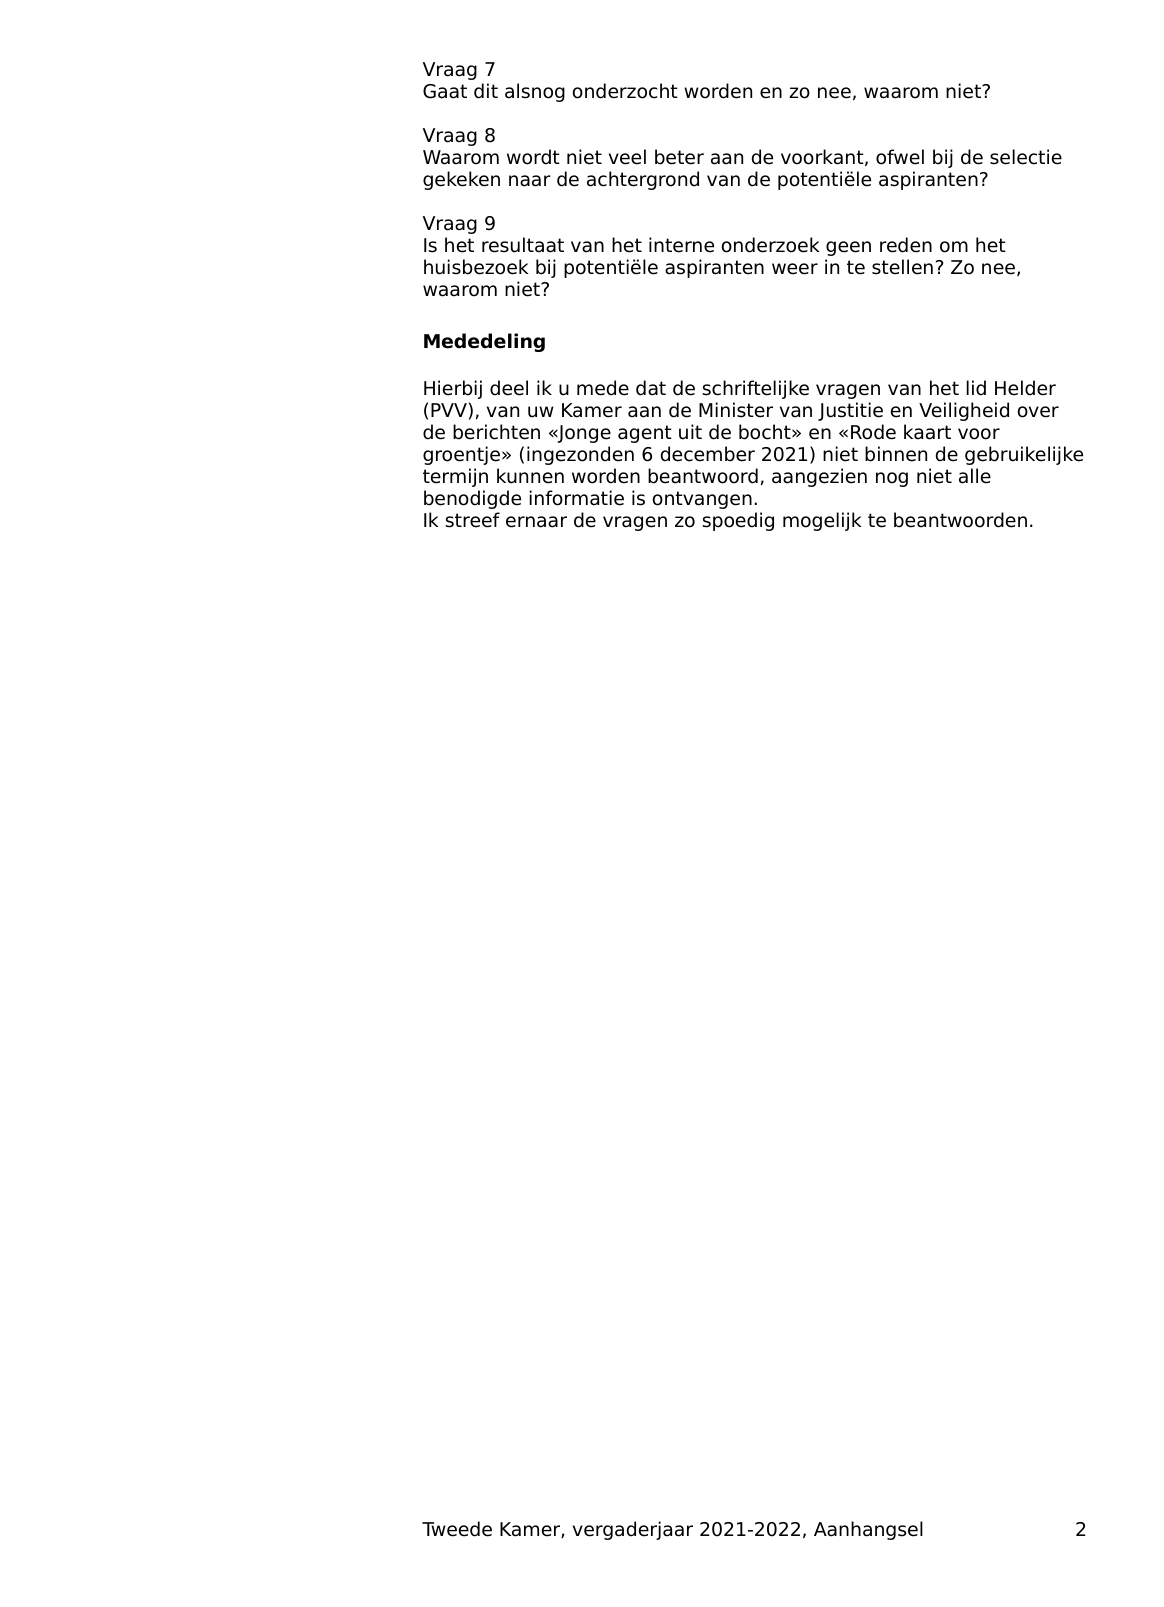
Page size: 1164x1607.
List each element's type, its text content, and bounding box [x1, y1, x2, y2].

text Vraag 9 [422, 213, 1087, 235]
text Gaat dit alsnog onderzocht worden en zo nee, waarom niet? [422, 81, 1087, 103]
text Is het resultaat van het interne onderzoek geen reden om het huisbezoek bij potentiële aspiranten weer in te stellen? Zo nee, waarom niet? [422, 235, 1087, 301]
text Hierbij deel ik u mede dat de schriftelijke vragen van het lid Helder (PVV), van uw Kamer aan de Minister van Justitie en Veiligheid over de berichten «Jonge agent uit de bocht» en «Rode kaart voor groentje» (ingezonden 6 december 2021) niet binnen de gebruikelijke termijn kunnen worden beantwoord, aangezien nog niet alle benodigde informatie is ontvangen. [422, 378, 1087, 510]
text Ik streef ernaar de vragen zo spoedig mogelijk te beantwoorden. [422, 510, 1087, 532]
text Vraag 7 [422, 59, 1087, 81]
text Vraag 8 [422, 125, 1087, 147]
subtitle Mededeling [422, 331, 1087, 353]
text Waarom wordt niet veel beter aan de voorkant, ofwel bij de selectie gekeken naar de achtergrond van de potentiële aspiranten? [422, 147, 1087, 191]
